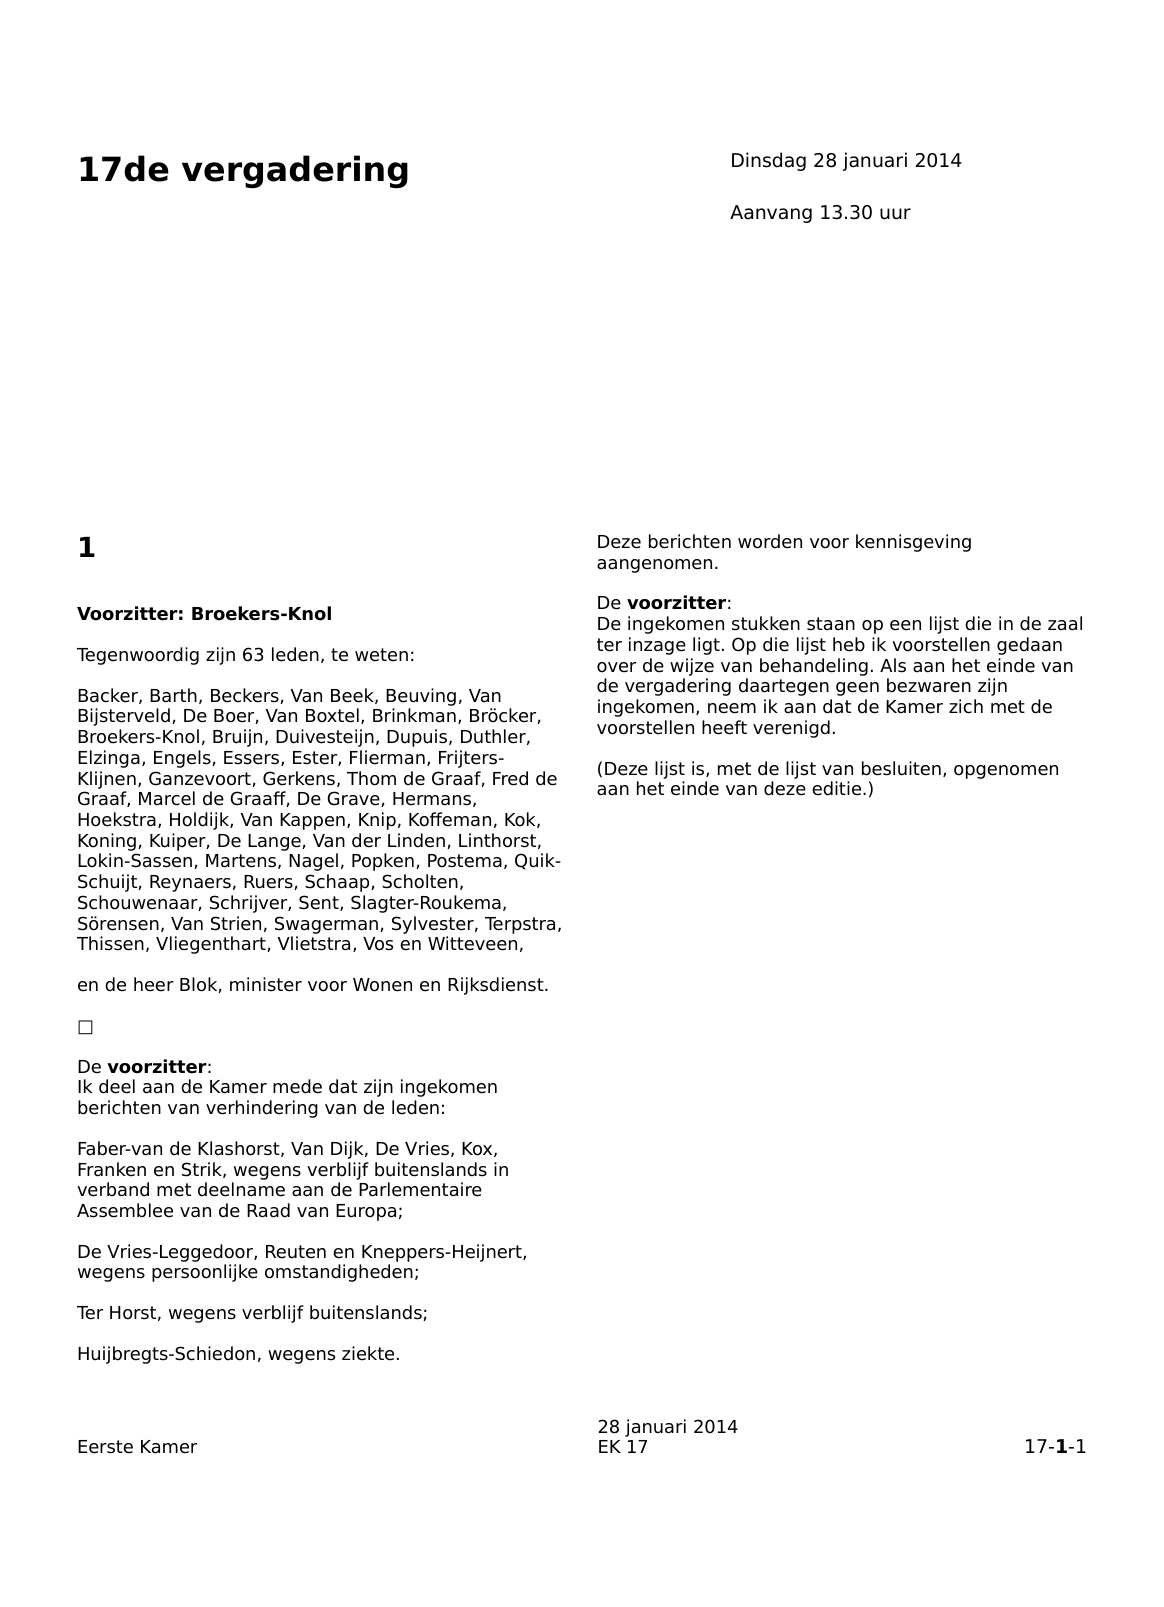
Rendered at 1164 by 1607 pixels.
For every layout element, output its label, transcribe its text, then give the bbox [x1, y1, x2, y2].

text Voorzitter: Broekers-Knol [77, 604, 567, 625]
text De ingekomen stukken staan op een lijst die in de zaal ter inzage ligt. Op die lijst heb ik voorstellen gedaan over de wijze van behandeling. Als aan het einde van de vergadering daartegen geen bezwaren zijn ingekomen, neem ik aan dat de Kamer zich met de voorstellen heeft verenigd. [596, 614, 1087, 738]
text Backer, Barth, Beckers, Van Beek, Beuving, Van Bijsterveld, De Boer, Van Boxtel, Brinkman, Bröcker, Broekers-Knol, Bruijn, Duivesteijn, Dupuis, Duthler, Elzinga, Engels, Essers, Ester, Flierman, Frijters-Klijnen, Ganzevoort, Gerkens, Thom de Graaf, Fred de Graaf, Marcel de Graaff, De Grave, Hermans, Hoekstra, Holdijk, Van Kappen, Knip, Koffeman, Kok, Koning, Kuiper, De Lange, Van der Linden, Linthorst, Lokin-Sassen, Martens, Nagel, Popken, Postema, Quik-Schuijt, Reynaers, Ruers, Schaap, Scholten, Schouwenaar, Schrijver, Sent, Slagter-Roukema, Sörensen, Van Strien, Swagerman, Sylvester, Terpstra, Thissen, Vliegenthart, Vlietstra, Vos en Witteveen, [77, 686, 567, 955]
text De Vries-Leggedoor, Reuten en Kneppers-Heijnert, wegens persoonlijke omstandigheden; [77, 1242, 567, 1283]
text De voorzitter: [596, 593, 1087, 614]
text Ik deel aan de Kamer mede dat zijn ingekomen berichten van verhindering van de leden: [77, 1077, 567, 1119]
text Ter Horst, wegens verblijf buitenslands; [77, 1303, 567, 1324]
table_header Dinsdag 28 januari 2014 [730, 150, 1087, 202]
table_header 17de vergadering [77, 150, 730, 254]
text □ [77, 1016, 567, 1036]
text De voorzitter: [77, 1056, 567, 1077]
text Faber-van de Klashorst, Van Dijk, De Vries, Kox, Franken en Strik, wegens verblijf buitenslands in verband met deelname aan de Parlementaire Assemblee van de Raad van Europa; [77, 1139, 567, 1222]
text Tegenwoordig zijn 63 leden, te weten: [77, 645, 567, 666]
text Huijbregts-Schiedon, wegens ziekte. [77, 1344, 567, 1364]
title 1 [77, 532, 567, 564]
text (Deze lijst is, met de lijst van besluiten, opgenomen aan het einde van deze editie.) [596, 758, 1087, 800]
text en de heer Blok, minister voor Wonen en Rijksdienst. [77, 975, 567, 996]
table_cell Aanvang 13.30 uur [730, 202, 1087, 254]
text Deze berichten worden voor kennisgeving aangenomen. [596, 532, 1087, 573]
